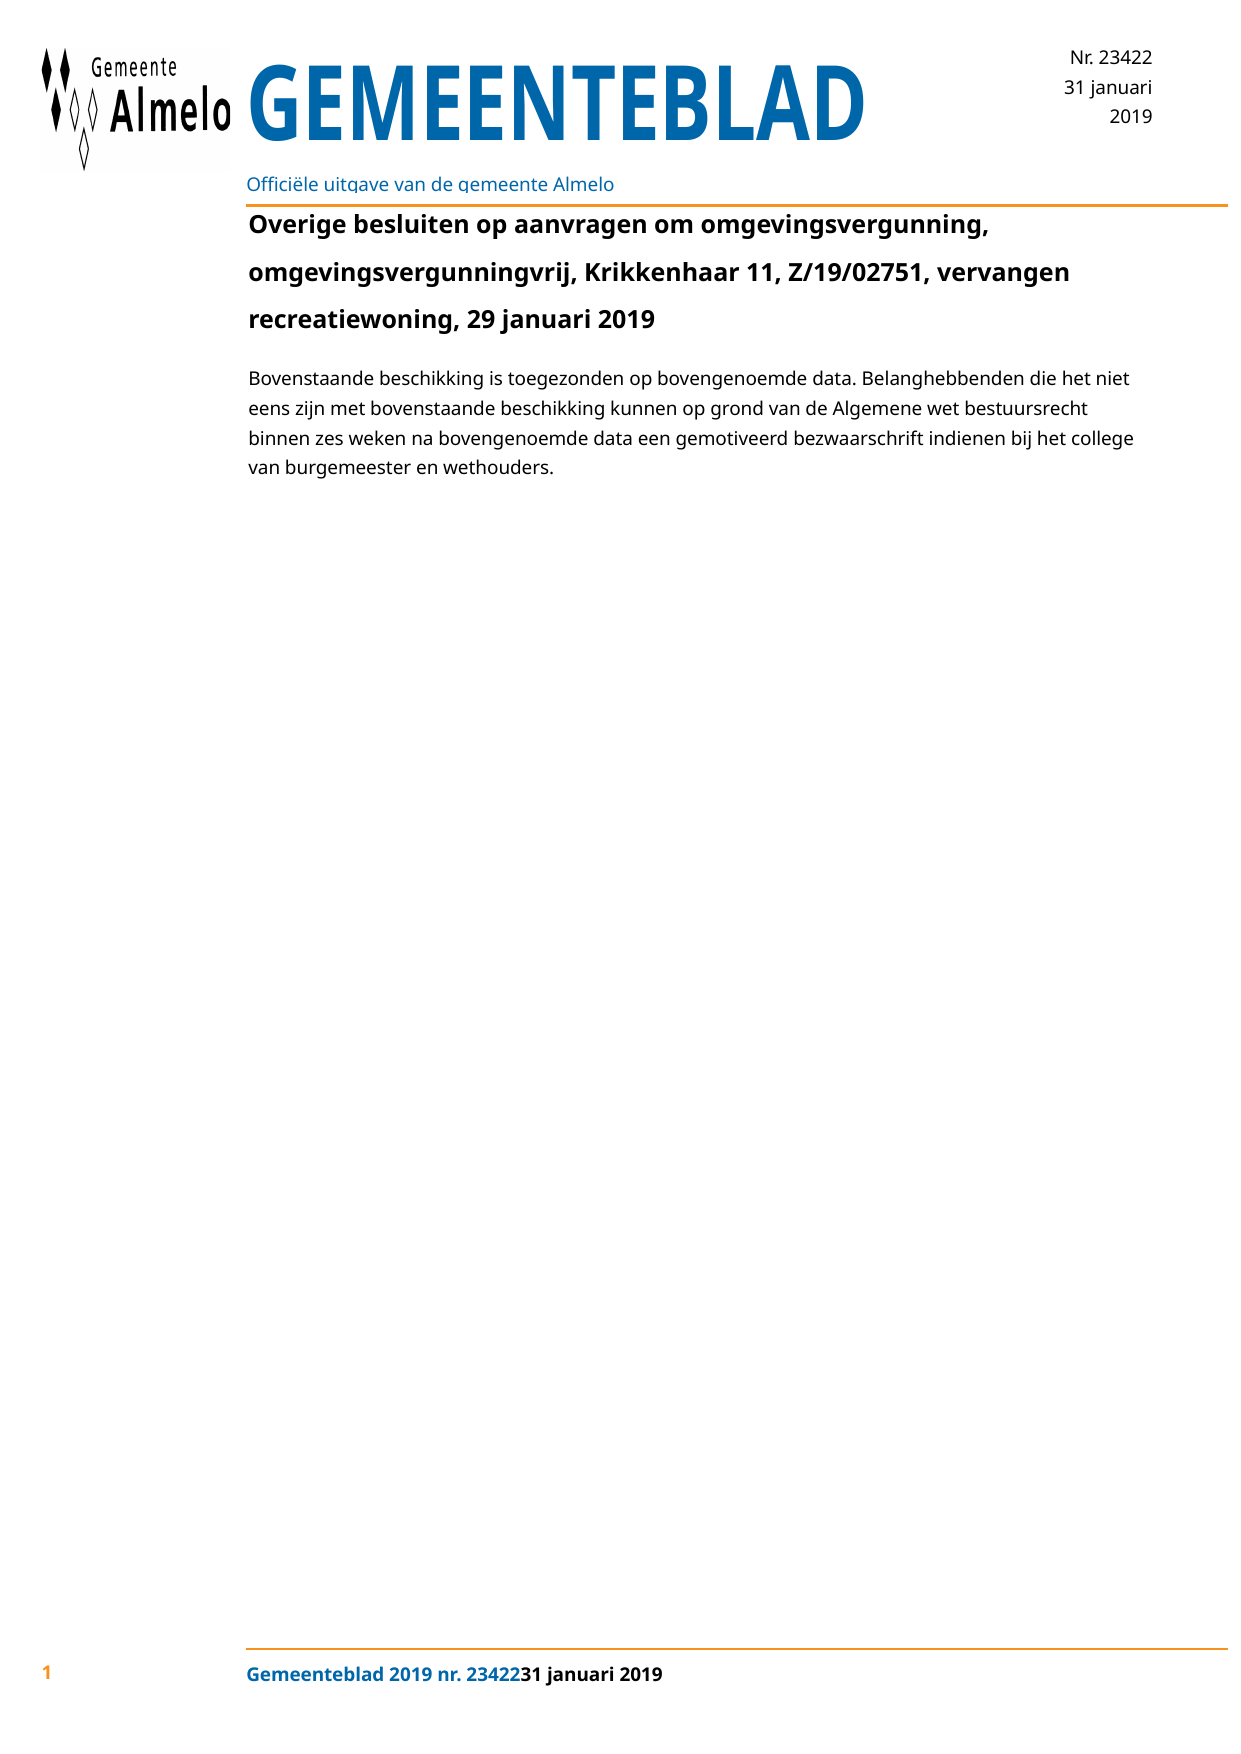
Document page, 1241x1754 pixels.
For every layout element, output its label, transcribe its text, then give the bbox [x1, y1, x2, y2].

text Bovenstaande beschikking is toegezonden op bovengenoemde data. Belanghebbenden die het niet eens zijn met bovenstaande beschikking kunnen op grond van de Algemene wet bestuursrecht binnen zes weken na bovengenoemde data een gemotiveerd bezwaarschrift indienen bij het college van burgemeester en wethouders. [248, 366, 1152, 480]
picture [41, 47, 231, 172]
text Overige besluiten op aanvragen om omgevingsvergunning, omgevingsvergunningvrij, Krikkenhaar 11, Z/19/02751, vervangen recreatiewoning, 29 januari 2019 [248, 207, 1152, 336]
